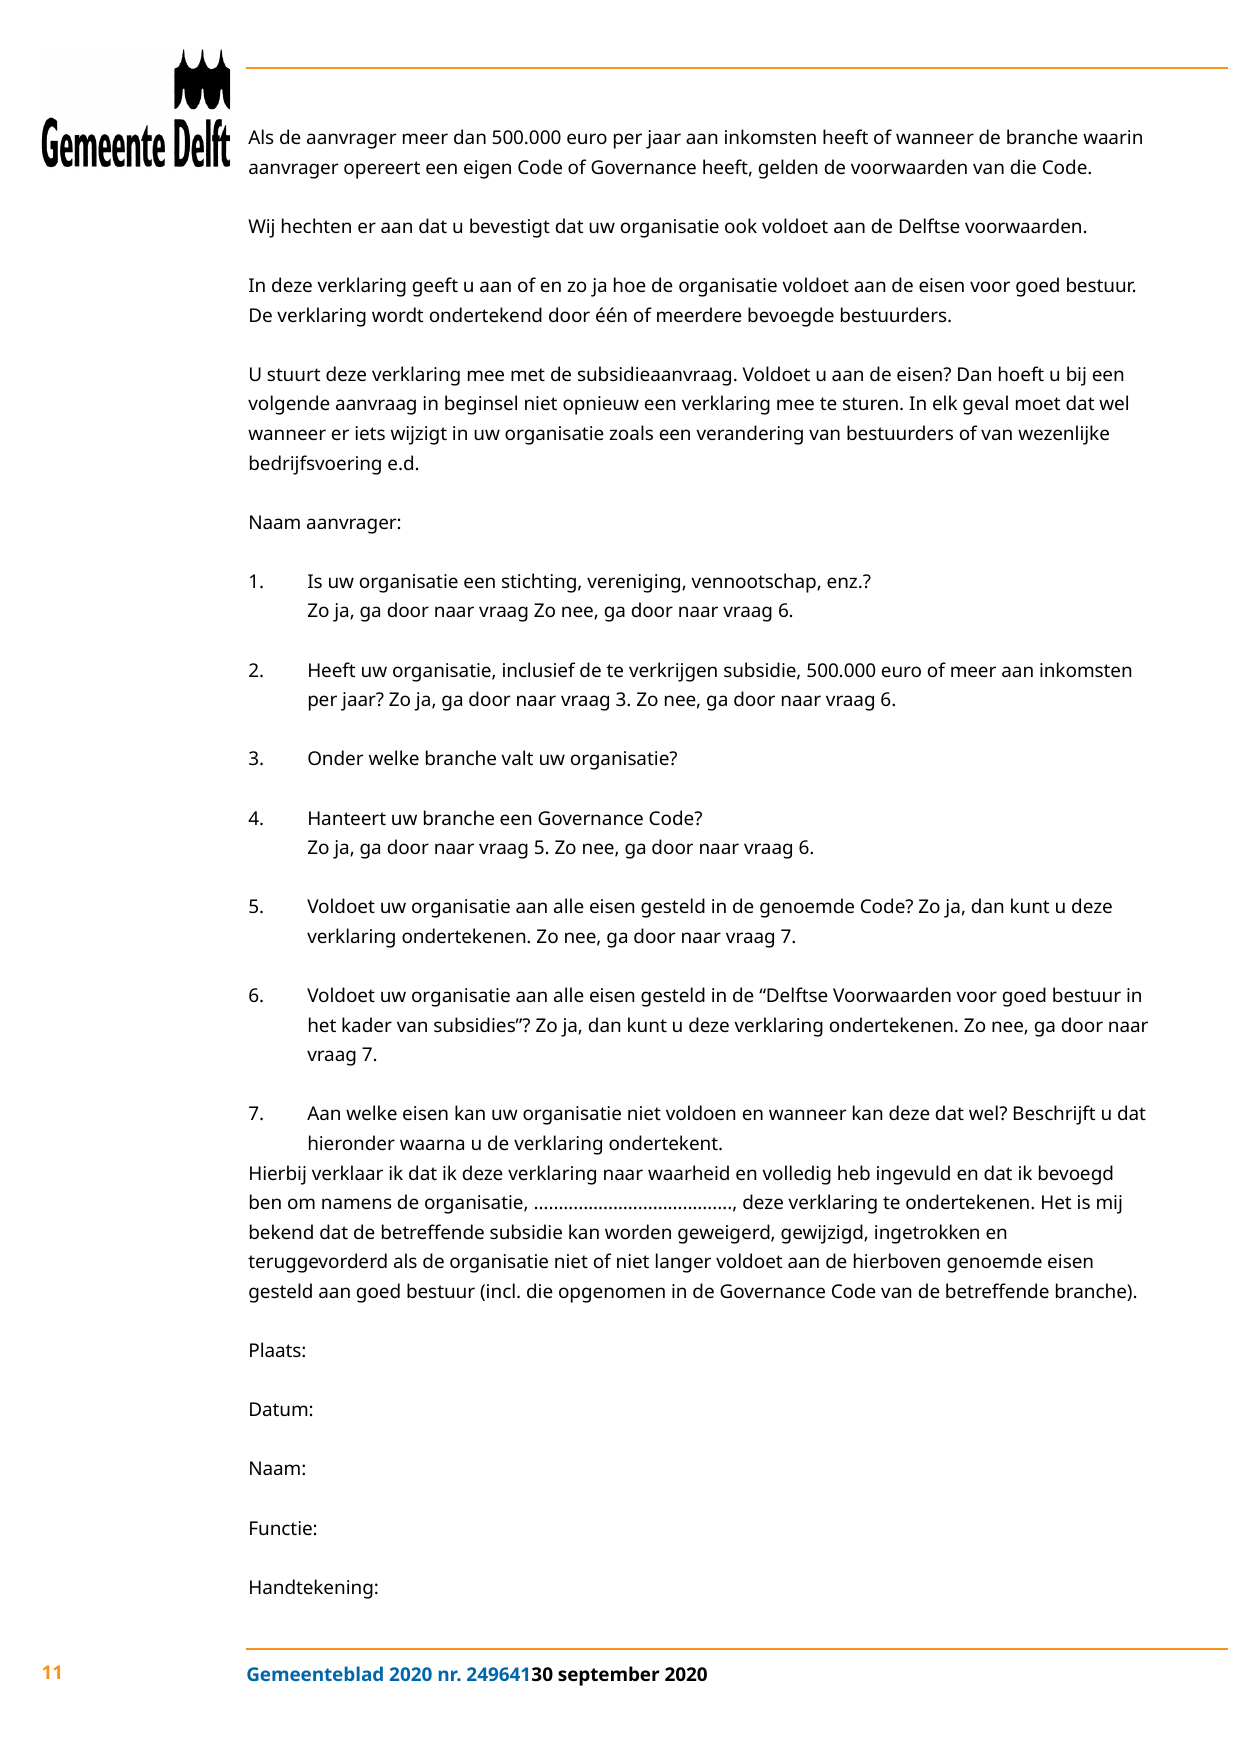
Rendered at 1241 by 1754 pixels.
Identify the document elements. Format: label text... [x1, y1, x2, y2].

list Hanteert uw branche een Governance Code? [248, 805, 1152, 831]
list Zo ja, ga door naar vraag Zo nee, ga door naar vraag 6. [248, 598, 1152, 623]
text In deze verklaring geeft u aan of en zo ja hoe de organisatie voldoet aan de eisen voor goed bestuur. De verklaring wordt ondertekend door één of meerdere bevoegde bestuurders. [248, 272, 1152, 328]
list Is uw organisatie een stichting, vereniging, vennootschap, enz.? [248, 568, 1152, 594]
text Plaats: [248, 1337, 1152, 1363]
text U stuurt deze verklaring mee met de subsidieaanvraag. Voldoet u aan de eisen? Dan hoeft u bij een volgende aanvraag in beginsel niet opnieuw een verklaring mee te sturen. In elk geval moet dat wel wanneer er iets wijzigt in uw organisatie zoals een verandering van bestuurders of van wezenlijke bedrijfsvoering e.d. [248, 361, 1152, 476]
text Functie: [248, 1515, 1152, 1541]
list Heeft uw organisatie, inclusief de te verkrijgen subsidie, 500.000 euro of meer aan inkomsten per jaar? Zo ja, ga door naar vraag 3. Zo nee, ga door naar vraag 6. [248, 657, 1152, 712]
list Zo ja, ga door naar vraag 5. Zo nee, ga door naar vraag 6. [248, 834, 1152, 860]
text Hierbij verklaar ik dat ik deze verklaring naar waarheid en volledig heb ingevuld en dat ik bevoegd ben om namens de organisatie, …………………………………., deze verklaring te ondertekenen. Het is mij bekend dat de betreffende subsidie kan worden geweigerd, gewijzigd, ingetrokken en teruggevorderd als de organisatie niet of niet langer voldoet aan de hierboven genoemde eisen gesteld aan goed bestuur (incl. die opgenomen in de Governance Code van de betreffende branche). [248, 1160, 1152, 1304]
text Naam aanvrager: [248, 509, 1152, 535]
text Naam: [248, 1456, 1152, 1481]
list Onder welke branche valt uw organisatie? [248, 746, 1152, 771]
text Datum: [248, 1396, 1152, 1422]
text Handtekening: [248, 1574, 1152, 1600]
list Voldoet uw organisatie aan alle eisen gesteld in de “Delftse Voorwaarden voor goed bestuur in het kader van subsidies”? Zo ja, dan kunt u deze verklaring ondertekenen. Zo nee, ga door naar vraag 7. [248, 982, 1152, 1067]
text Wij hechten er aan dat u bevestigt dat uw organisatie ook voldoet aan de Delftse voorwaarden. [248, 213, 1152, 239]
list Voldoet uw organisatie aan alle eisen gesteld in de genoemde Code? Zo ja, dan kunt u deze verklaring ondertekenen. Zo nee, ga door naar vraag 7. [248, 893, 1152, 949]
text Als de aanvrager meer dan 500.000 euro per jaar aan inkomsten heeft of wanneer de branche waarin aanvrager opereert een eigen Code of Governance heeft, gelden de voorwaarden van die Code. [248, 124, 1152, 180]
list Aan welke eisen kan uw organisatie niet voldoen en wanneer kan deze dat wel? Beschrijft u dat hieronder waarna u de verklaring ondertekent. [248, 1101, 1152, 1156]
picture [41, 47, 231, 172]
